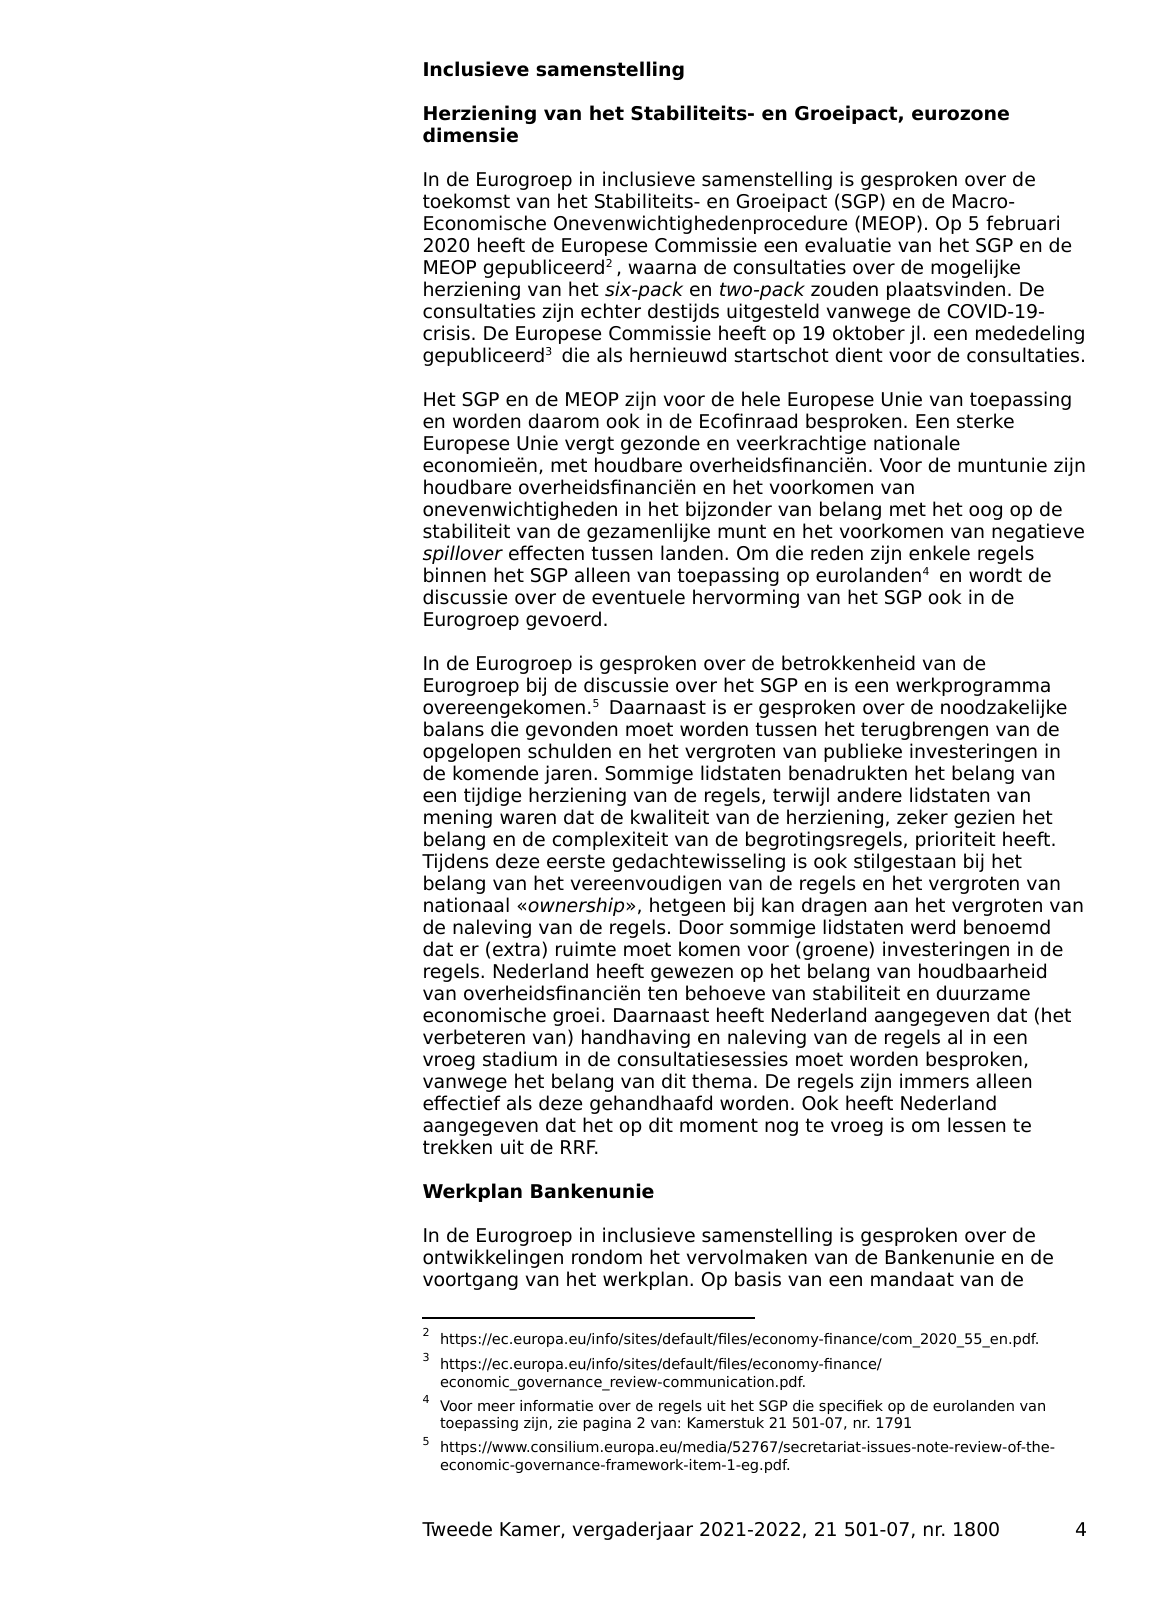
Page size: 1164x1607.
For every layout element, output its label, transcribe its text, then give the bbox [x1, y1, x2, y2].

text Het SGP en de MEOP zijn voor de hele Europese Unie van toepassing en worden daarom ook in de Ecofinraad besproken. Een sterke Europese Unie vergt gezonde en veerkrachtige nationale economieën, met houdbare overheidsfinanciën. Voor de muntunie zijn houdbare overheidsfinanciën en het voorkomen van onevenwichtigheden in het bijzonder van belang met het oog op de stabiliteit van de gezamenlijke munt en het voorkomen van negatieve spillover effecten tussen landen. Om die reden zijn enkele regels binnen het SGP alleen van toepassing op eurolanden en wordt de discussie over de eventuele hervorming van het SGP ook in de Eurogroep gevoerd. [422, 389, 1087, 631]
subtitle Werkplan Bankenunie [422, 1181, 1087, 1203]
text In de Eurogroep in inclusieve samenstelling is gesproken over de ontwikkelingen rondom het vervolmaken van de Bankenunie en de voortgang van het werkplan. Op basis van een mandaat van de [422, 1225, 1087, 1291]
subtitle Herziening van het Stabiliteits- en Groeipact, eurozone dimensie [422, 103, 1087, 147]
text https://www.consilium.europa.eu/media/52767/secretariat-issues-note-review-of-the-economic-governance-framework-item-1-eg.pdf. [422, 1435, 1087, 1474]
text Voor meer informatie over de regels uit het SGP die specifiek op de eurolanden van toepassing zijn, zie pagina 2 van: Kamerstuk 21 501-07, nr. 1791 [422, 1393, 1087, 1432]
text In de Eurogroep in inclusieve samenstelling is gesproken over de toekomst van het Stabiliteits- en Groeipact (SGP) en de Macro-Economische Onevenwichtighedenprocedure (MEOP). Op 5 februari 2020 heeft de Europese Commissie een evaluatie van het SGP en de MEOP gepubliceerd, waarna de consultaties over de mogelijke herziening van het six-pack en two-pack zouden plaatsvinden. De consultaties zijn echter destijds uitgesteld vanwege de COVID-19-crisis. De Europese Commissie heeft op 19 oktober jl. een mededeling gepubliceerd die als hernieuwd startschot dient voor de consultaties. [422, 169, 1087, 367]
text In de Eurogroep is gesproken over de betrokkenheid van de Eurogroep bij de discussie over het SGP en is een werkprogramma overeengekomen. Daarnaast is er gesproken over de noodzakelijke balans die gevonden moet worden tussen het terugbrengen van de opgelopen schulden en het vergroten van publieke investeringen in de komende jaren. Sommige lidstaten benadrukten het belang van een tijdige herziening van de regels, terwijl andere lidstaten van mening waren dat de kwaliteit van de herziening, zeker gezien het belang en de complexiteit van de begrotingsregels, prioriteit heeft. Tijdens deze eerste gedachtewisseling is ook stilgestaan bij het belang van het vereenvoudigen van de regels en het vergroten van nationaal «ownership», hetgeen bij kan dragen aan het vergroten van de naleving van de regels. Door sommige lidstaten werd benoemd dat er (extra) ruimte moet komen voor (groene) investeringen in de regels. Nederland heeft gewezen op het belang van houdbaarheid van overheidsfinanciën ten behoeve van stabiliteit en duurzame economische groei. Daarnaast heeft Nederland aangegeven dat (het verbeteren van) handhaving en naleving van de regels al in een vroeg stadium in de consultatiesessies moet worden besproken, vanwege het belang van dit thema. De regels zijn immers alleen effectief als deze gehandhaafd worden. Ook heeft Nederland aangegeven dat het op dit moment nog te vroeg is om lessen te trekken uit de RRF. [422, 653, 1087, 1159]
subtitle Inclusieve samenstelling [422, 59, 1087, 81]
text https://ec.europa.eu/info/sites/default/files/economy-finance/economic_governance_review-communication.pdf. [422, 1352, 1087, 1391]
text https://ec.europa.eu/info/sites/default/files/economy-finance/com_2020_55_en.pdf. [422, 1327, 1087, 1349]
